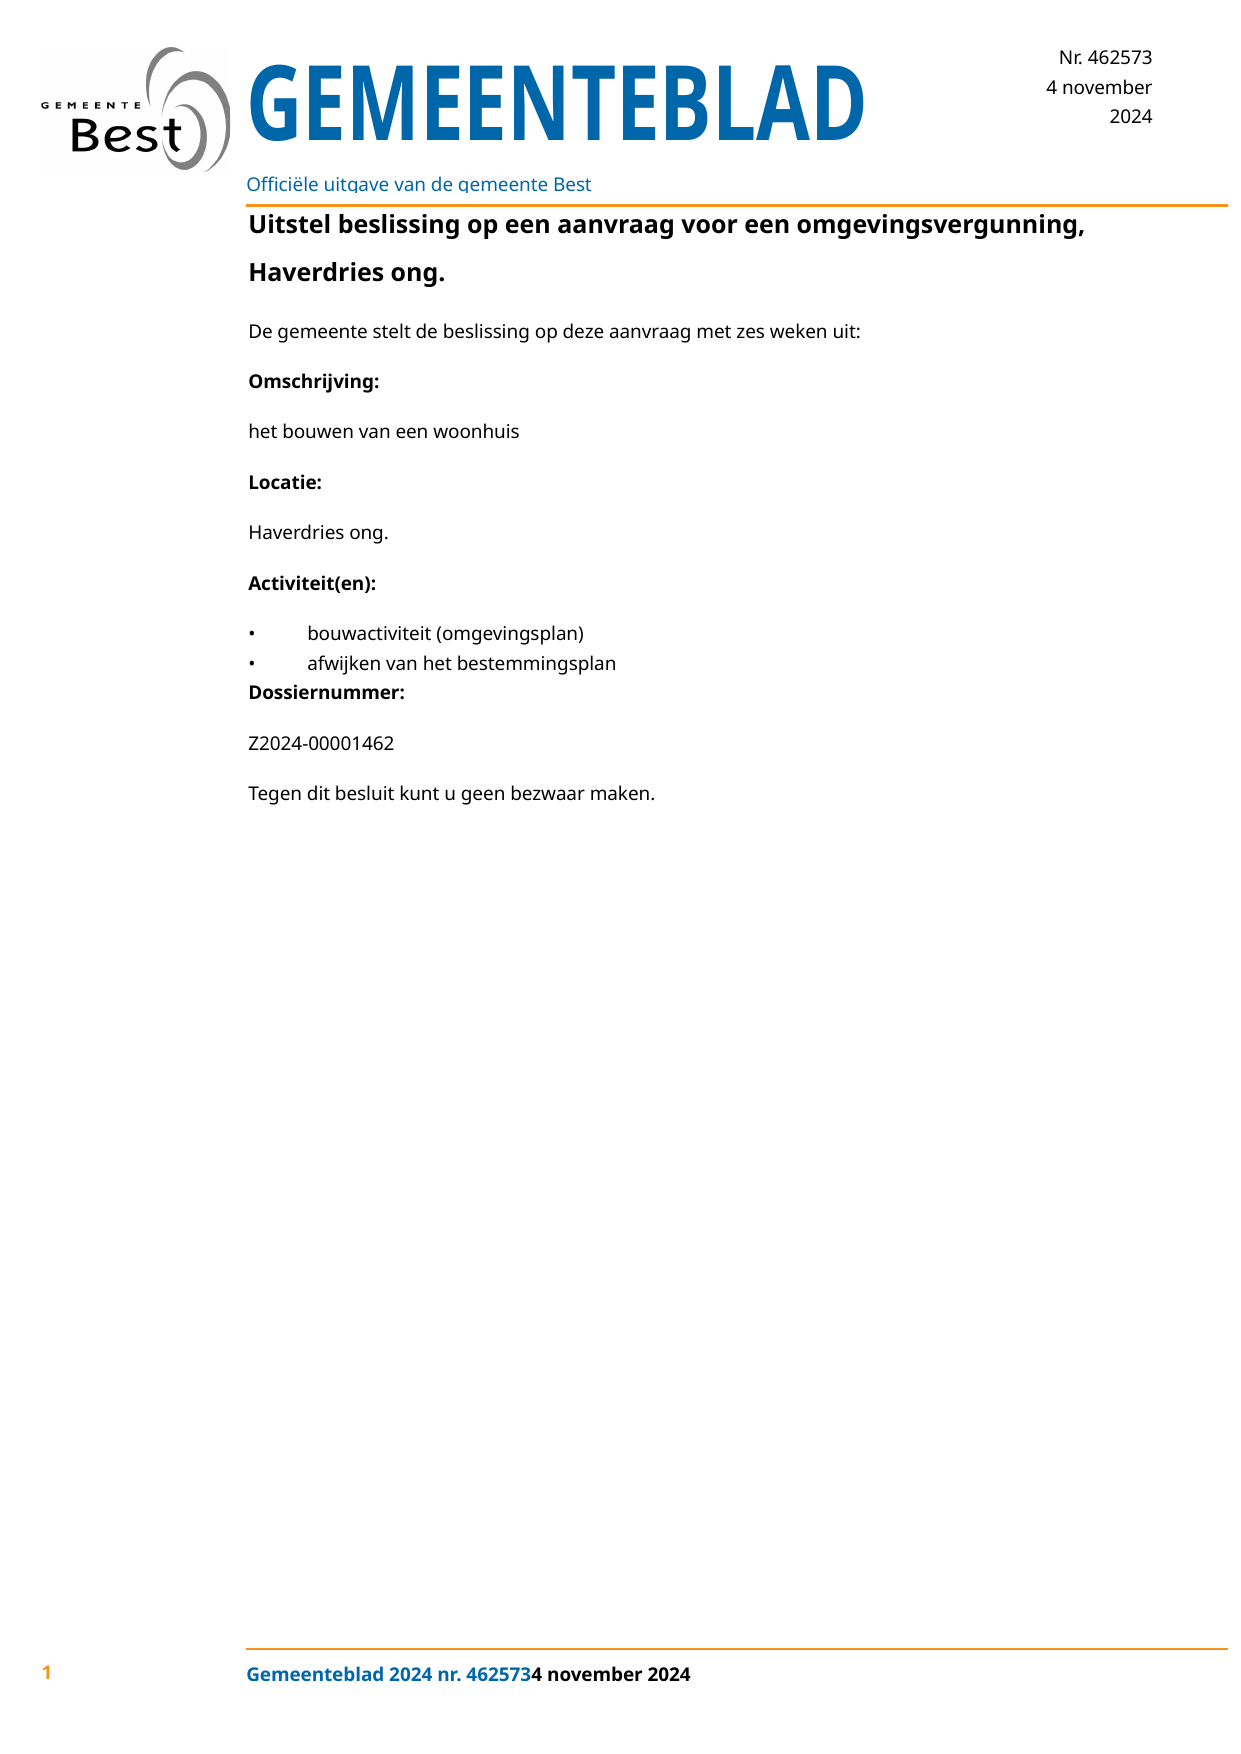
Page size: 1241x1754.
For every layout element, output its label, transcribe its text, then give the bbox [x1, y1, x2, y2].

picture [41, 47, 231, 172]
text Dossiernummer: [248, 679, 1152, 705]
text Tegen dit besluit kunt u geen bezwaar maken. [248, 780, 1152, 806]
text het bouwen van een woonhuis [248, 419, 1152, 444]
text Omschrijving: [248, 368, 1152, 394]
list bouwactiviteit (omgevingsplan) [248, 620, 1152, 646]
text Locatie: [248, 469, 1152, 495]
text Z2024-00001462 [248, 730, 1152, 756]
text De gemeente stelt de beslissing op deze aanvraag met zes weken uit: [248, 318, 1152, 344]
list afwijken van het bestemmingsplan [248, 650, 1152, 676]
text Uitstel beslissing op een aanvraag voor een omgevingsvergunning, Haverdries ong. [248, 207, 1152, 288]
text Haverdries ong. [248, 519, 1152, 545]
text Activiteit(en): [248, 570, 1152, 596]
